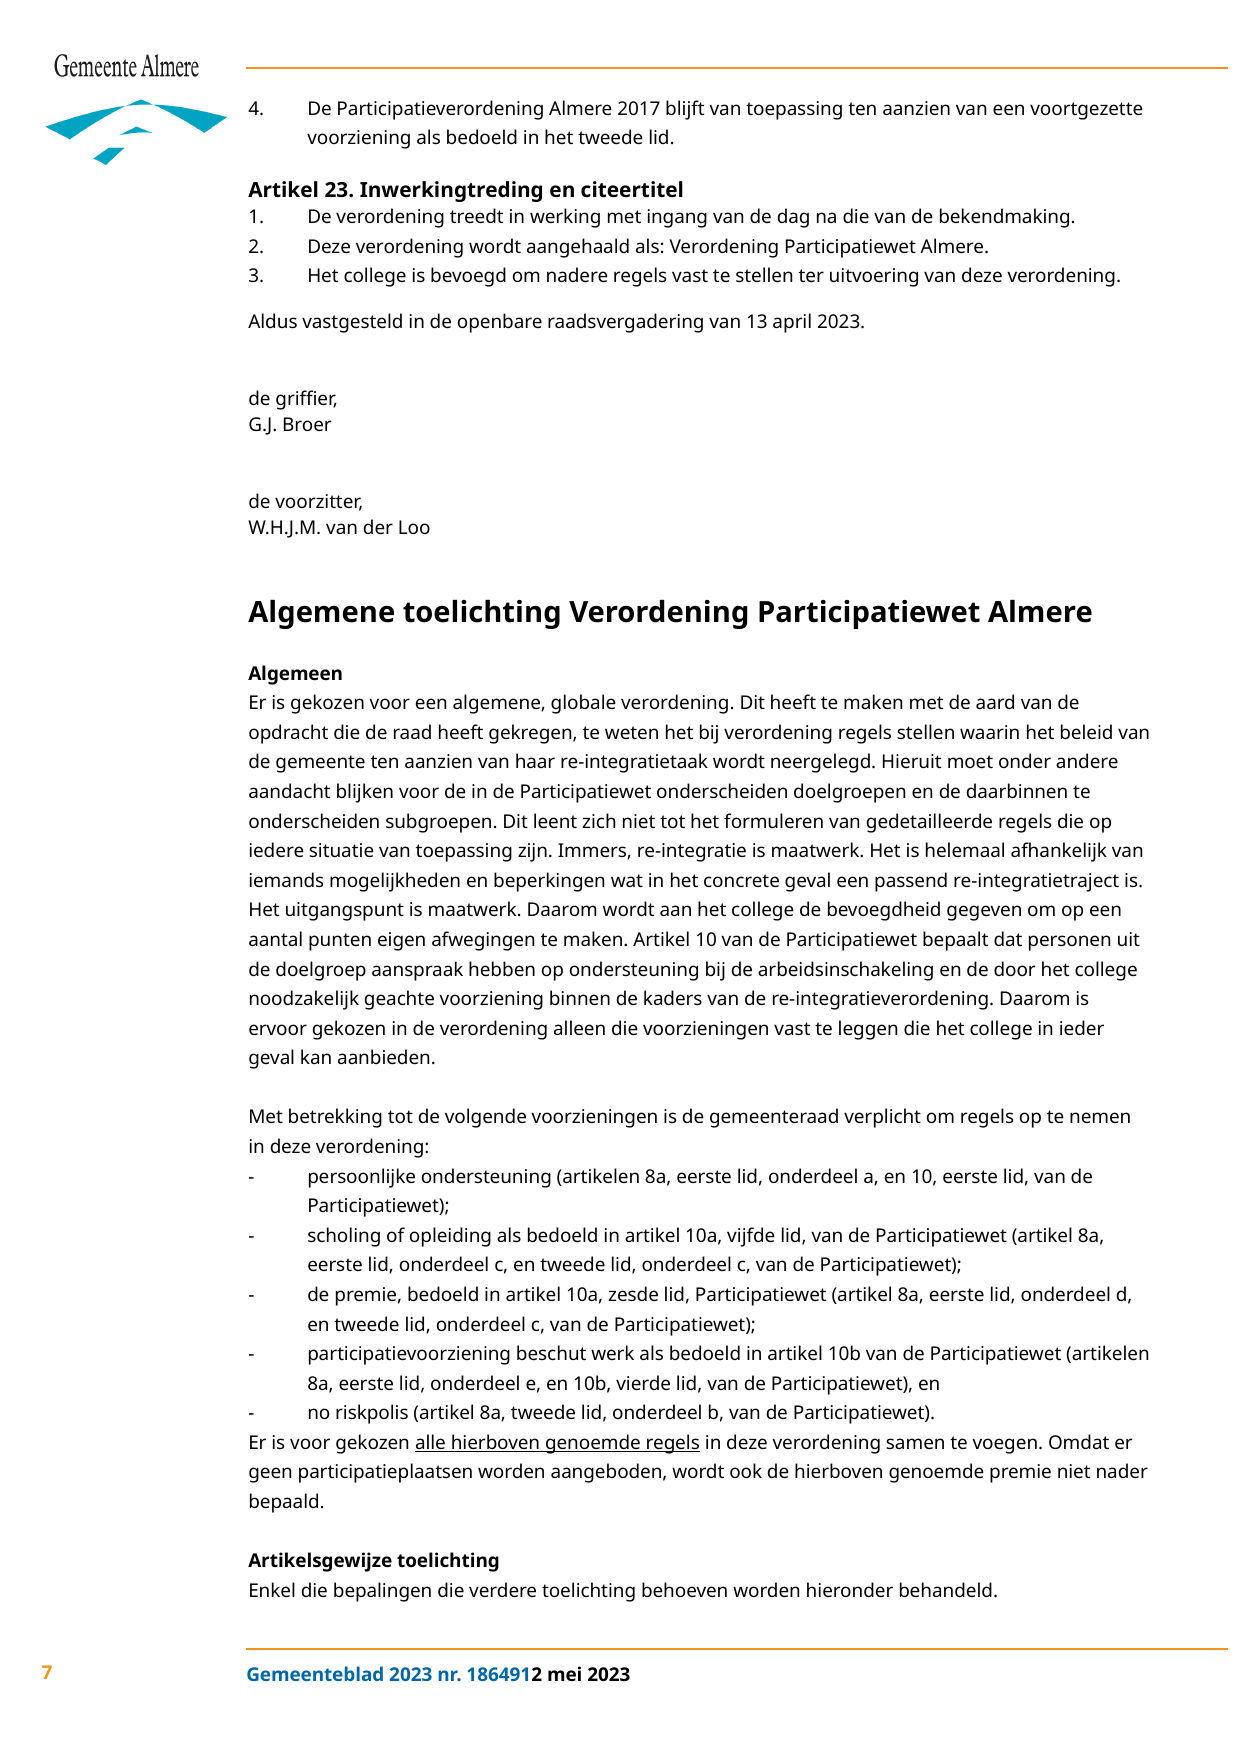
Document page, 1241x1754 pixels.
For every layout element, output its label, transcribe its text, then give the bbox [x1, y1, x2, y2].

text Algemeen [248, 660, 1152, 686]
list De Participatieverordening Almere 2017 blijft van toepassing ten aanzien van een voortgezette voorziening als bedoeld in het tweede lid. [248, 95, 1152, 150]
list scholing of opleiding als bedoeld in artikel 10a, vijfde lid, van de Participatiewet (artikel 8a, eerste lid, onderdeel c, en tweede lid, onderdeel c, van de Participatiewet); [248, 1222, 1152, 1277]
list De verordening treedt in werking met ingang van de dag na die van de bekendmaking. [248, 203, 1152, 229]
text Artikelsgewijze toelichting [248, 1547, 1152, 1573]
list participatievoorziening beschut werk als bedoeld in artikel 10b van de Participatiewet (artikelen 8a, eerste lid, onderdeel e, en 10b, vierde lid, van de Participatiewet), en [248, 1340, 1152, 1396]
list Deze verordening wordt aangehaald als: Verordening Participatiewet Almere. [248, 233, 1152, 258]
list Het college is bevoegd om nadere regels vast te stellen ter uitvoering van deze verordening. [248, 262, 1152, 288]
list persoonlijke ondersteuning (artikelen 8a, eerste lid, onderdeel a, en 10, eerste lid, van de Participatiewet); [248, 1163, 1152, 1218]
list no riskpolis (artikel 8a, tweede lid, onderdeel b, van de Participatiewet). [248, 1399, 1152, 1425]
text Algemene toelichting Verordening Participatiewet Almere [248, 591, 1152, 631]
text de griffier, [248, 385, 1152, 411]
text Aldus vastgesteld in de openbare raadsvergadering van 13 april 2023. [248, 308, 1152, 334]
text Artikel 23. Inwerkingtreding en citeertitel [248, 175, 1152, 203]
picture [41, 47, 231, 172]
text Er is gekozen voor een algemene, globale verordening. Dit heeft te maken met de aard van de opdracht die de raad heeft gekregen, te weten het bij verordening regels stellen waarin het beleid van de gemeente ten aanzien van haar re-integratietaak wordt neergelegd. Hieruit moet onder andere aandacht blijken voor de in de Participatiewet onderscheiden doelgroepen en de daarbinnen te onderscheiden subgroepen. Dit leent zich niet tot het formuleren van gedetailleerde regels die op iedere situatie van toepassing zijn. Immers, re-integratie is maatwerk. Het is helemaal afhankelijk van iemands mogelijkheden en beperkingen wat in het concrete geval een passend re-integratietraject is. Het uitgangspunt is maatwerk. Daarom wordt aan het college de bevoegdheid gegeven om op een aantal punten eigen afwegingen te maken. Artikel 10 van de Participatiewet bepaalt dat personen uit de doelgroep aanspraak hebben op ondersteuning bij de arbeidsinschakeling en de door het college noodzakelijk geachte voorziening binnen de kaders van de re-integratieverordening. Daarom is ervoor gekozen in de verordening alleen die voorzieningen vast te leggen die het college in ieder geval kan aanbieden. [248, 689, 1152, 1070]
text Er is voor gekozen alle hierboven genoemde regels in deze verordening samen te voegen. Omdat er geen participatieplaatsen worden aangeboden, wordt ook de hierboven genoemde premie niet nader bepaald. [248, 1429, 1152, 1514]
text G.J. Broer [248, 411, 1152, 437]
text W.H.J.M. van der Loo [248, 514, 1152, 539]
text de voorzitter, [248, 488, 1152, 514]
text Met betrekking tot de volgende voorzieningen is de gemeenteraad verplicht om regels op te nemen in deze verordening: [248, 1104, 1152, 1159]
text Enkel die bepalingen die verdere toelichting behoeven worden hieronder behandeld. [248, 1577, 1152, 1603]
list de premie, bedoeld in artikel 10a, zesde lid, Participatiewet (artikel 8a, eerste lid, onderdeel d, en tweede lid, onderdeel c, van de Participatiewet); [248, 1281, 1152, 1336]
